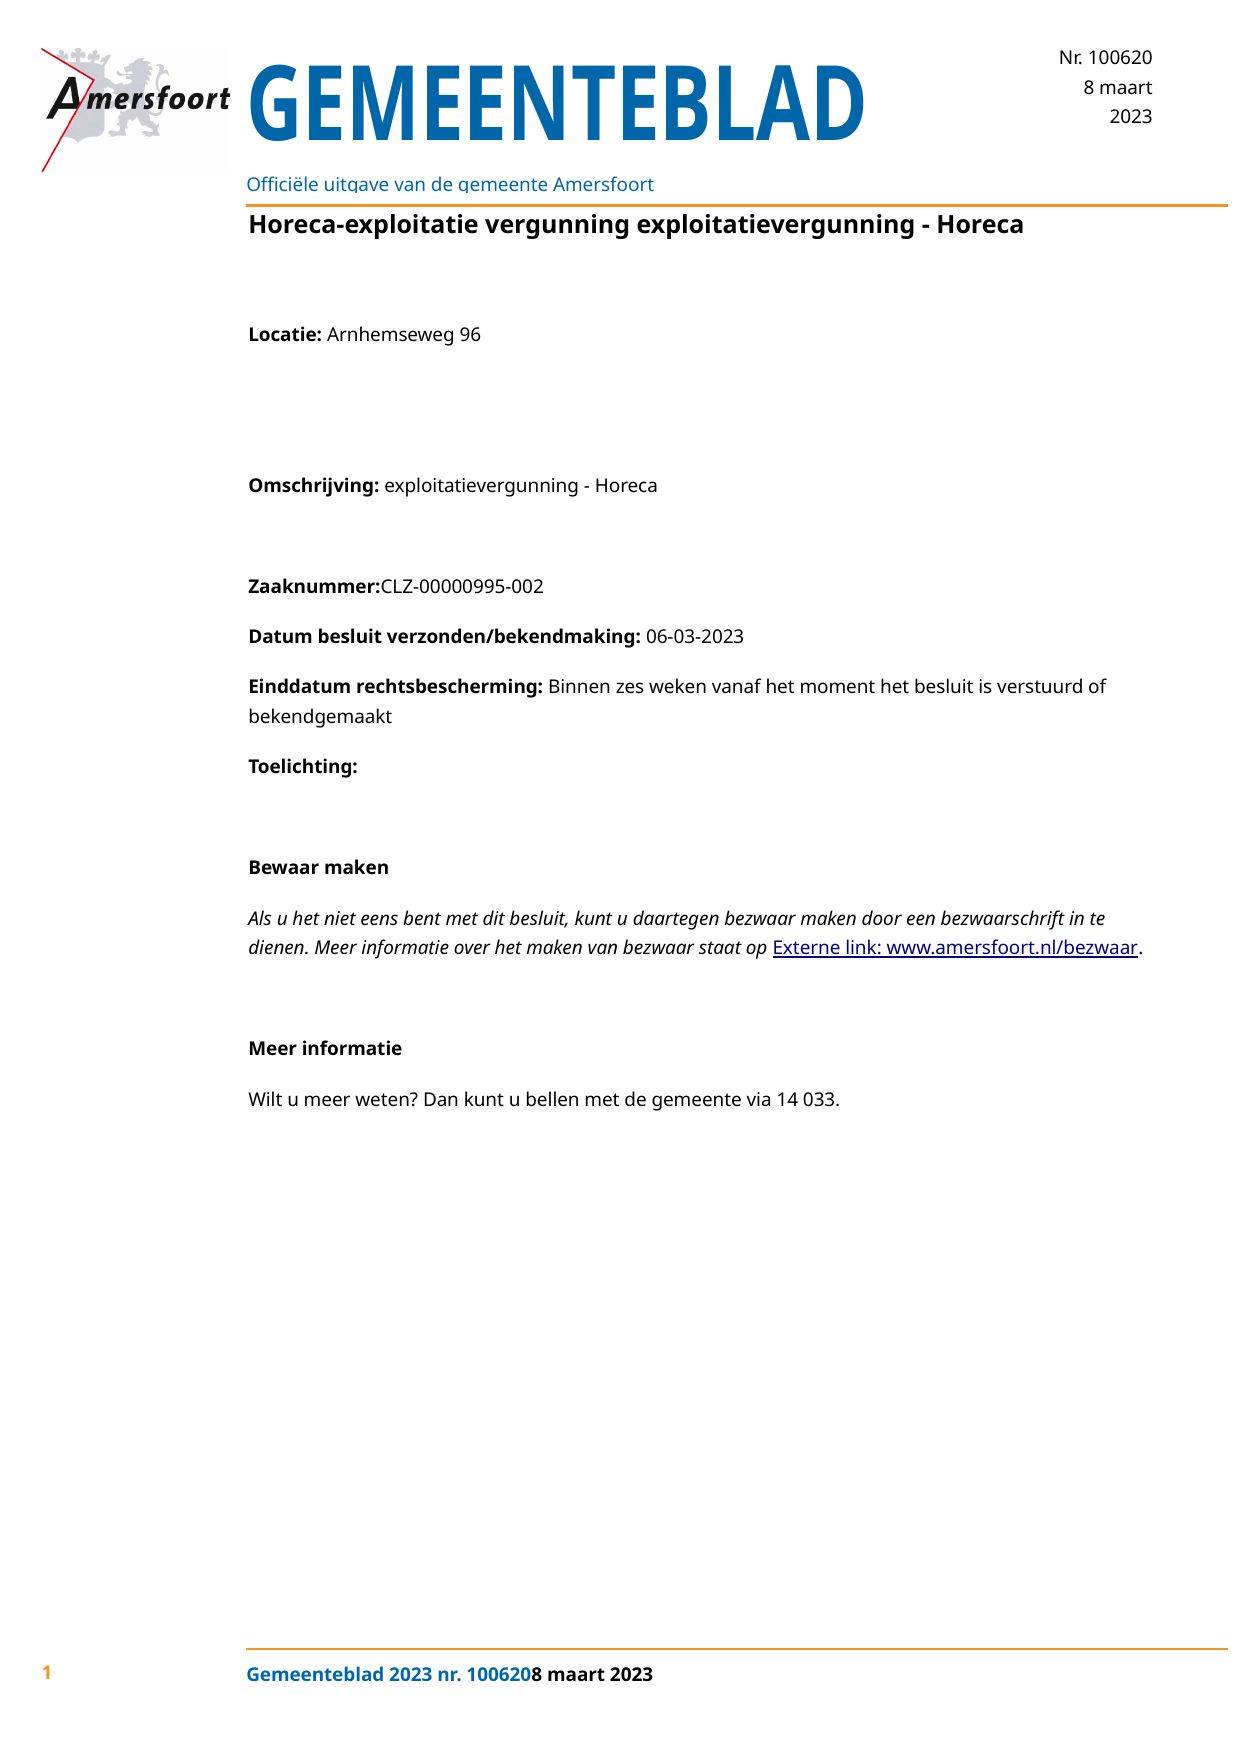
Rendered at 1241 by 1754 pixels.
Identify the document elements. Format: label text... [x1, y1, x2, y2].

text Bewaar maken [248, 854, 1152, 880]
text Locatie: Arnhemseweg 96 [248, 321, 1152, 346]
text Horeca-exploitatie vergunning exploitatievergunning - Horeca [248, 207, 1152, 241]
picture [41, 47, 231, 172]
text Omschrijving: exploitatievergunning - Horeca [248, 472, 1152, 498]
text Datum besluit verzonden/bekendmaking: 06-03-2023 [248, 623, 1152, 649]
text Einddatum rechtsbescherming: Binnen zes weken vanaf het moment het besluit is verstuurd of bekendgemaakt [248, 674, 1152, 729]
text Meer informatie [248, 1035, 1152, 1061]
text Toelichting: [248, 754, 1152, 779]
text Als u het niet eens bent met dit besluit, kunt u daartegen bezwaar maken door een bezwaarschrift in te dienen. Meer informatie over het maken van bezwaar staat op Externe link: www.amersfoort.nl/bezwaar. [248, 905, 1152, 960]
text Wilt u meer weten? Dan kunt u bellen met de gemeente via 14 033. [248, 1086, 1152, 1111]
text Zaaknummer:CLZ-00000995-002 [248, 573, 1152, 598]
